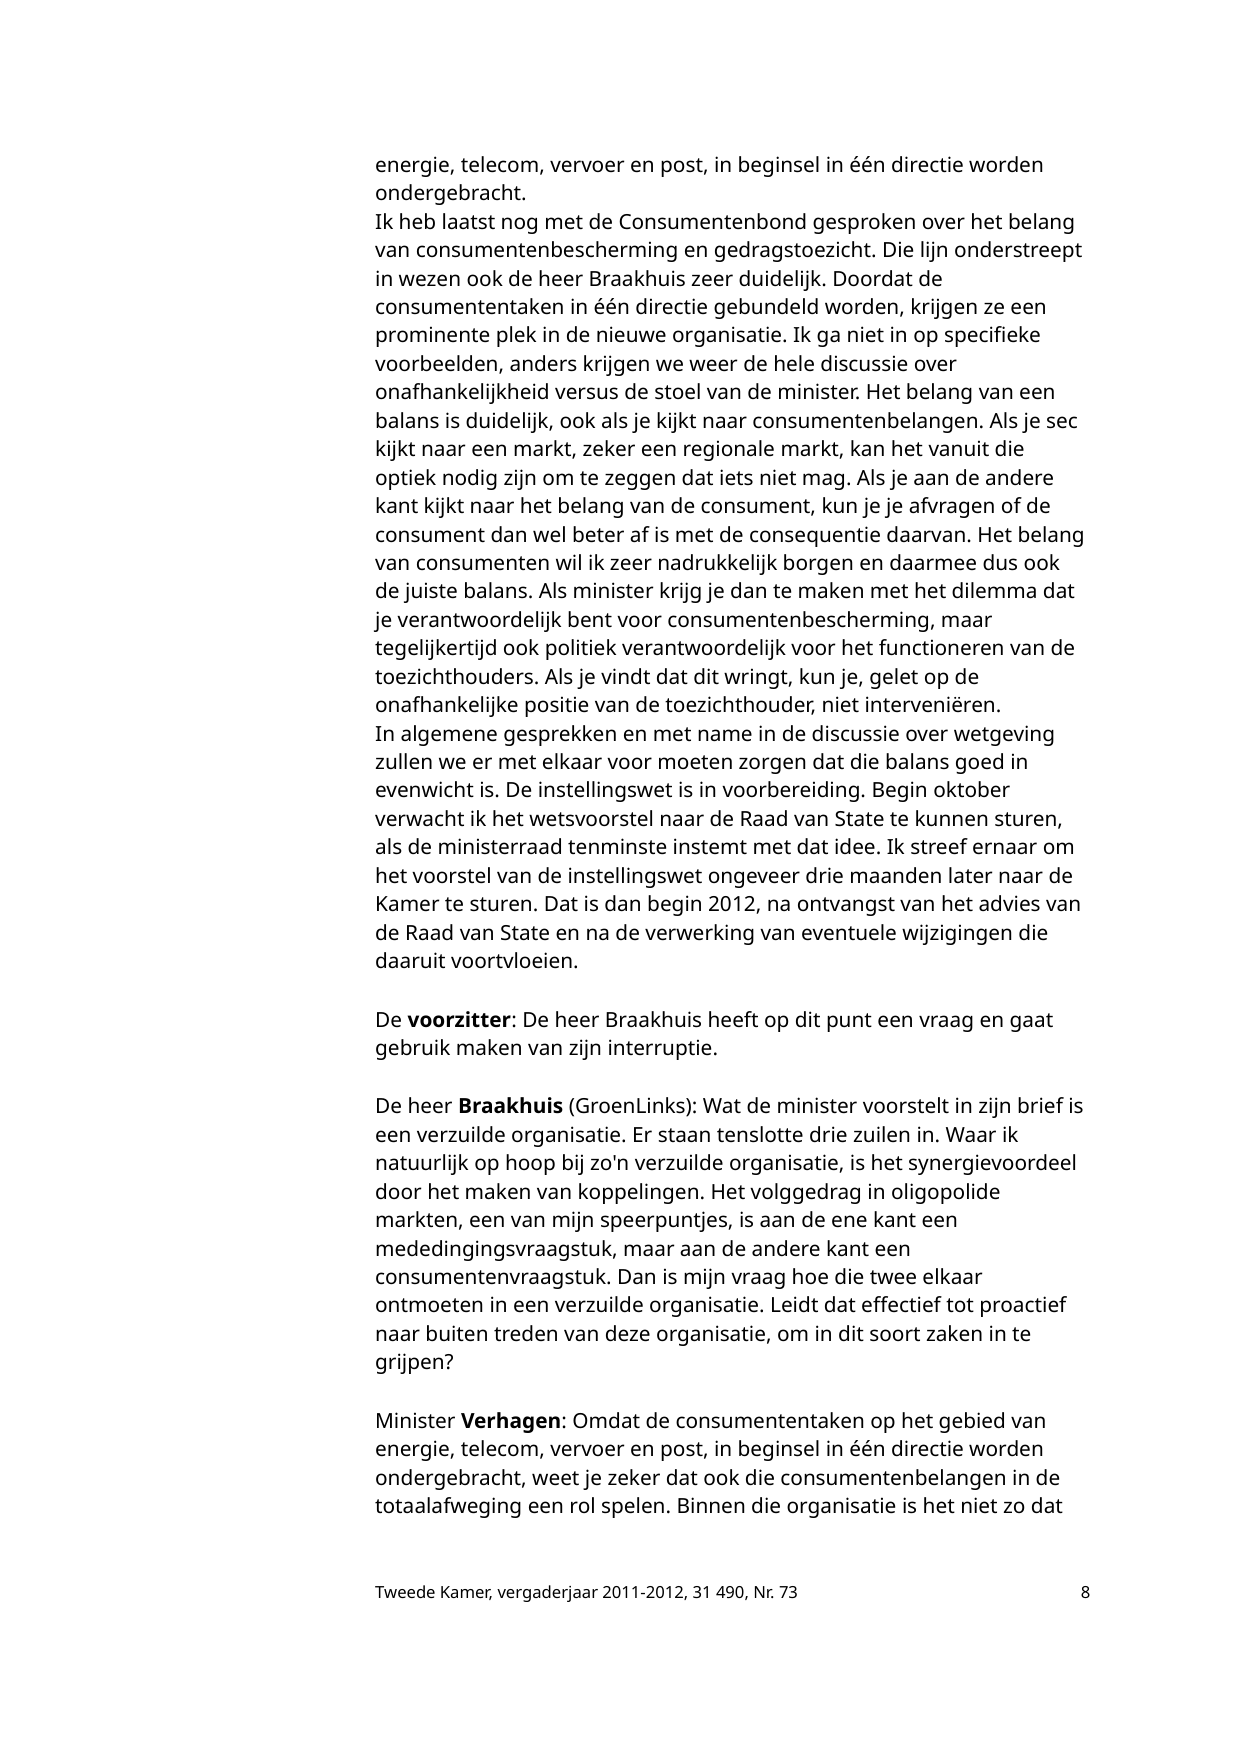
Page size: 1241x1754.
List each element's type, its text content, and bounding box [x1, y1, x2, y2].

text De heer Braakhuis (GroenLinks): Wat de minister voorstelt in zijn brief is een verzuilde organisatie. Er staan tenslotte drie zuilen in. Waar ik natuurlijk op hoop bij zo'n verzuilde organisatie, is het synergievoordeel door het maken van koppelingen. Het volggedrag in oligopolide markten, een van mijn speerpuntjes, is aan de ene kant een mededingingsvraagstuk, maar aan de andere kant een consumentenvraagstuk. Dan is mijn vraag hoe die twee elkaar ontmoeten in een verzuilde organisatie. Leidt dat effectief tot proactief naar buiten treden van deze organisatie, om in dit soort zaken in te grijpen? [375, 1092, 1090, 1376]
text In algemene gesprekken en met name in de discussie over wetgeving zullen we er met elkaar voor moeten zorgen dat die balans goed in evenwicht is. De instellingswet is in voorbereiding. Begin oktober verwacht ik het wetsvoorstel naar de Raad van State te kunnen sturen, als de ministerraad tenminste instemt met dat idee. Ik streef ernaar om het voorstel van de instellingswet ongeveer drie maanden later naar de Kamer te sturen. Dat is dan begin 2012, na ontvangst van het advies van de Raad van State en na de verwerking van eventuele wijzigingen die daaruit voortvloeien. [375, 719, 1090, 975]
text Ik heb laatst nog met de Consumentenbond gesproken over het belang van consumentenbescherming en gedragstoezicht. Die lijn onderstreept in wezen ook de heer Braakhuis zeer duidelijk. Doordat de consumententaken in één directie gebundeld worden, krijgen ze een prominente plek in de nieuwe organisatie. Ik ga niet in op specifieke voorbeelden, anders krijgen we weer de hele discussie over onafhankelijkheid versus de stoel van de minister. Het belang van een balans is duidelijk, ook als je kijkt naar consumentenbelangen. Als je sec kijkt naar een markt, zeker een regionale markt, kan het vanuit die optiek nodig zijn om te zeggen dat iets niet mag. Als je aan de andere kant kijkt naar het belang van de consument, kun je je afvragen of de consument dan wel beter af is met de consequentie daarvan. Het belang van consumenten wil ik zeer nadrukkelijk borgen en daarmee dus ook de juiste balans. Als minister krijg je dan te maken met het dilemma dat je verantwoordelijk bent voor consumentenbescherming, maar tegelijkertijd ook politiek verantwoordelijk voor het functioneren van de toezichthouders. Als je vindt dat dit wringt, kun je, gelet op de onafhankelijke positie van de toezichthouder, niet interveniëren. [375, 207, 1090, 719]
text energie, telecom, vervoer en post, in beginsel in één directie worden ondergebracht. [375, 150, 1090, 207]
text Minister Verhagen: Omdat de consumententaken op het gebied van energie, telecom, vervoer en post, in beginsel in één directie worden ondergebracht, weet je zeker dat ook die consumentenbelangen in de totaalafweging een rol spelen. Binnen die organisatie is het niet zo dat [375, 1406, 1090, 1520]
text De voorzitter: De heer Braakhuis heeft op dit punt een vraag en gaat gebruik maken van zijn interruptie. [375, 1005, 1090, 1062]
